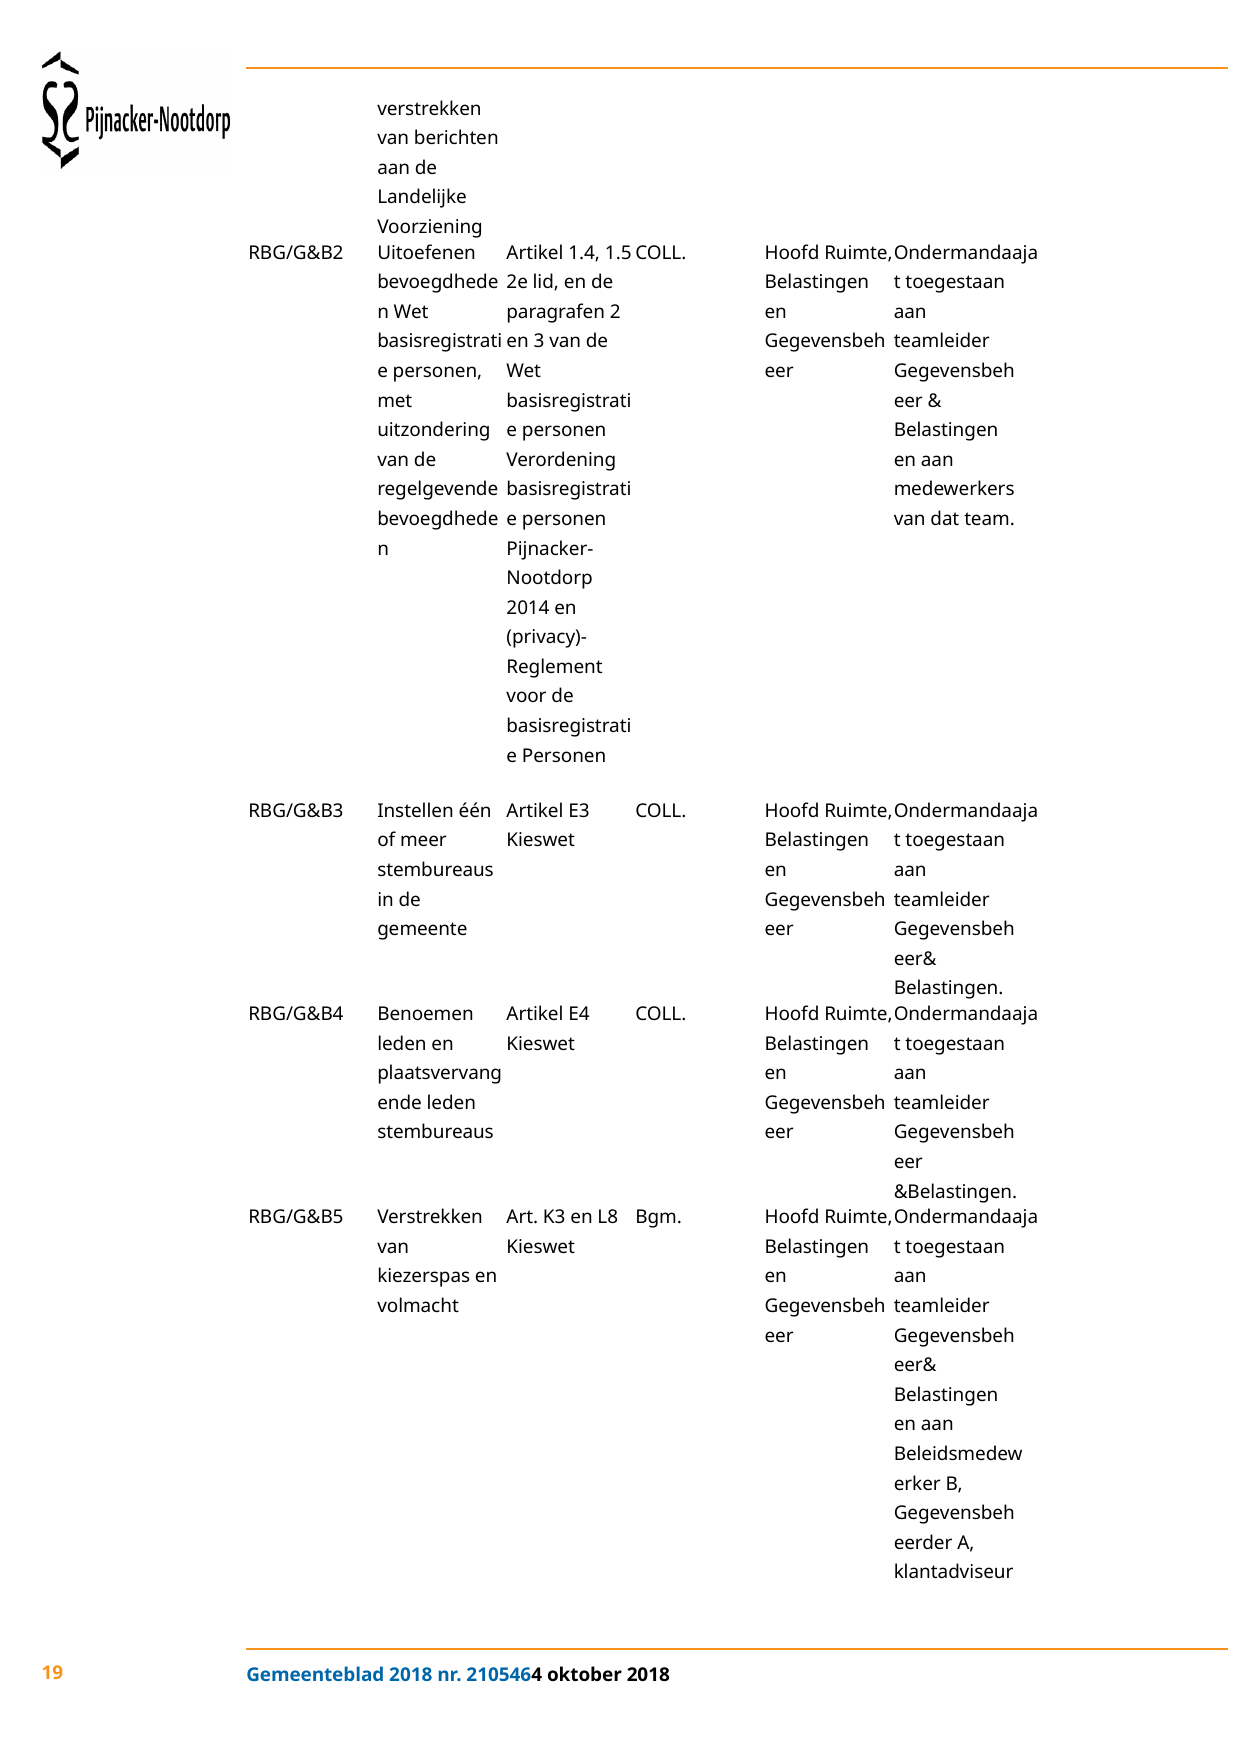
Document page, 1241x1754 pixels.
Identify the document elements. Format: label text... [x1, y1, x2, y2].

table_cell [894, 95, 1022, 239]
table_cell COLL. [635, 239, 764, 797]
table_cell Ondermandaat toegestaan aan teamleider Gegevensbeheer& Belastingen. [894, 797, 1022, 1000]
table_cell Benoemen leden en plaatsvervangende leden stembureaus [377, 1000, 506, 1203]
table_cell [1023, 95, 1152, 239]
table_cell Artikel E3 Kieswet [506, 797, 635, 1000]
table_cell Hoofd Ruimte, Belastingen en Gegevensbeheer [764, 797, 893, 1000]
table_cell Art. K3 en L8 Kieswet [506, 1204, 635, 1584]
table_cell Hoofd Ruimte, Belastingen en Gegevensbeheer [764, 239, 893, 797]
table_cell Verstrekken van kiezerspas en volmacht [377, 1204, 506, 1584]
picture [41, 47, 231, 172]
table_cell Artikel E4 Kieswet [506, 1000, 635, 1203]
table_cell COLL. [635, 1000, 764, 1203]
table_cell Ondermandaat toegestaan aan teamleider Gegevensbeheer &Belastingen. [894, 1000, 1022, 1203]
table_cell [248, 95, 377, 239]
table_cell [764, 95, 893, 239]
table_cell Ondermandaat toegestaan aan teamleider Gegevensbeheer& Belastingen en aan Beleidsmedewerker B, Gegevensbeheerder A, klantadviseur [894, 1204, 1022, 1584]
table_cell Uitoefenen bevoegdheden Wet basisregistratie personen, met uitzondering van de regelgevende bevoegdheden [377, 239, 506, 797]
table_cell Artikel 1.4, 1.5 2e lid, en de paragrafen 2 en 3 van de Wet basisregistratie personen Verordening basisregistratie personen Pijnacker-Nootdorp 2014 en (privacy)-Reglement voor de basisregistratie Personen [506, 239, 635, 797]
table_cell Bgm. [635, 1204, 764, 1584]
table_cell ja [1023, 1000, 1152, 1203]
table_cell Hoofd Ruimte, Belastingen en Gegevensbeheer [764, 1000, 893, 1203]
table_cell [506, 95, 635, 239]
table_cell RBG/G&B2 [248, 239, 377, 797]
table_cell Ondermandaat toegestaan aan teamleider Gegevensbeheer & Belastingen en aan medewerkers van dat team. [894, 239, 1022, 797]
table_cell ja [1023, 239, 1152, 797]
table_cell RBG/G&B3 [248, 797, 377, 1000]
table_cell Hoofd Ruimte, Belastingen en Gegevensbeheer [764, 1204, 893, 1584]
table_cell [635, 95, 764, 239]
table_cell RBG/G&B5 [248, 1204, 377, 1584]
table_cell Instellen één of meer stembureaus in de gemeente [377, 797, 506, 1000]
table_cell ja [1023, 1204, 1152, 1584]
table_cell ja [1023, 797, 1152, 1000]
table_cell RBG/G&B4 [248, 1000, 377, 1203]
table_cell COLL. [635, 797, 764, 1000]
table_cell verstrekken van berichten aan de Landelijke Voorziening [377, 95, 506, 239]
